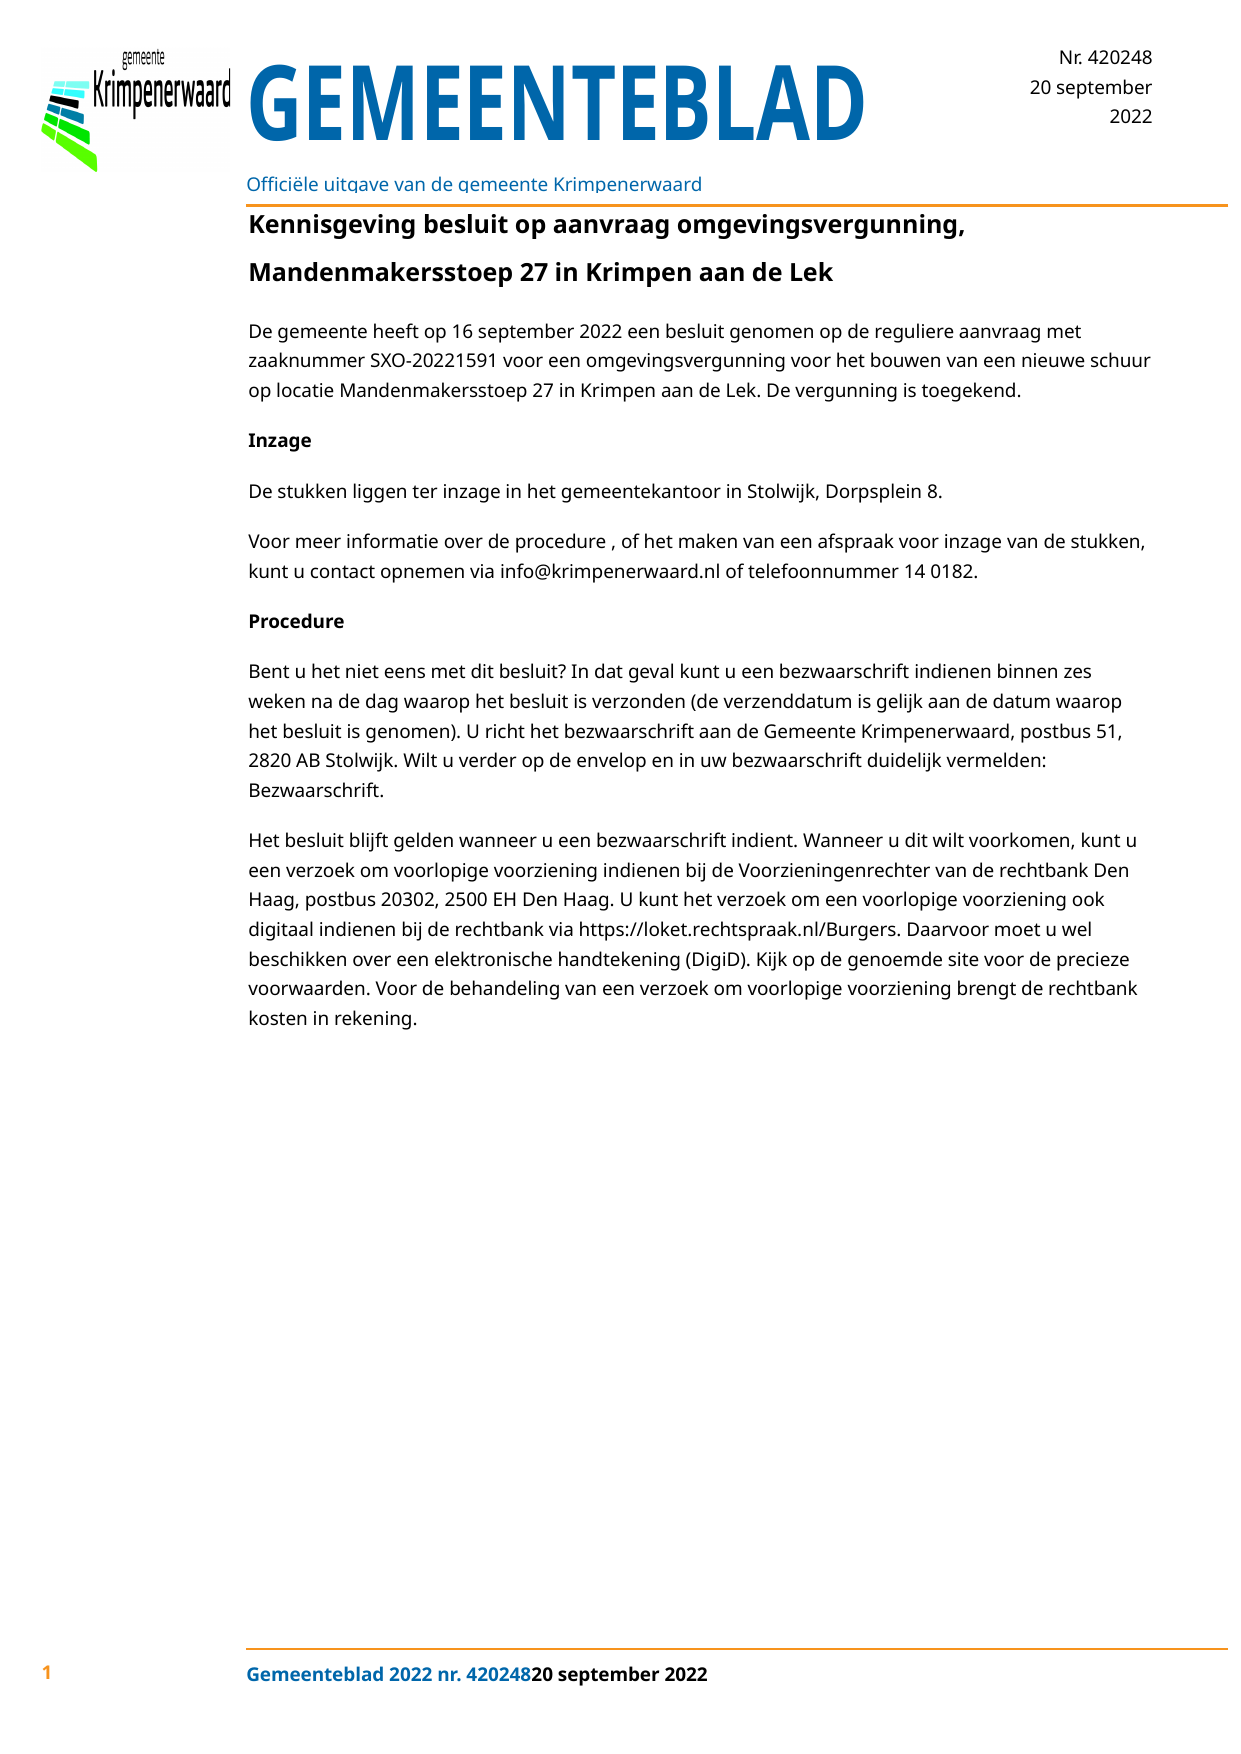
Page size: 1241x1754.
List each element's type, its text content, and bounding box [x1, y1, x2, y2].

text Inzage [248, 427, 1152, 453]
text De stukken liggen ter inzage in het gemeentekantoor in Stolwijk, Dorpsplein 8. [248, 478, 1152, 504]
text De gemeente heeft op 16 september 2022 een besluit genomen op de reguliere aanvraag met zaaknummer SXO-20221591 voor een omgevingsvergunning voor het bouwen van een nieuwe schuur op locatie Mandenmakersstoep 27 in Krimpen aan de Lek. De vergunning is toegekend. [248, 318, 1152, 403]
text Kennisgeving besluit op aanvraag omgevingsvergunning, Mandenmakersstoep 27 in Krimpen aan de Lek [248, 207, 1152, 288]
picture [41, 47, 231, 172]
text Voor meer informatie over de procedure , of het maken van een afspraak voor inzage van de stukken, kunt u contact opnemen via info@krimpenerwaard.nl of telefoonnummer 14 0182. [248, 528, 1152, 584]
text Procedure [248, 608, 1152, 634]
text Het besluit blijft gelden wanneer u een bezwaarschrift indient. Wanneer u dit wilt voorkomen, kunt u een verzoek om voorlopige voorziening indienen bij de Voorzieningenrechter van de rechtbank Den Haag, postbus 20302, 2500 EH Den Haag. U kunt het verzoek om een voorlopige voorziening ook digitaal indienen bij de rechtbank via https://loket.rechtspraak.nl/Burgers. Daarvoor moet u wel beschikken over een elektronische handtekening (DigiD). Kijk op de genoemde site voor de precieze voorwaarden. Voor de behandeling van een verzoek om voorlopige voorziening brengt de rechtbank kosten in rekening. [248, 827, 1152, 1031]
text Bent u het niet eens met dit besluit? In dat geval kunt u een bezwaarschrift indienen binnen zes weken na de dag waarop het besluit is verzonden (de verzenddatum is gelijk aan de datum waarop het besluit is genomen). U richt het bezwaarschrift aan de Gemeente Krimpenerwaard, postbus 51, 2820 AB Stolwijk. Wilt u verder op de envelop en in uw bezwaarschrift duidelijk vermelden: Bezwaarschrift. [248, 659, 1152, 803]
